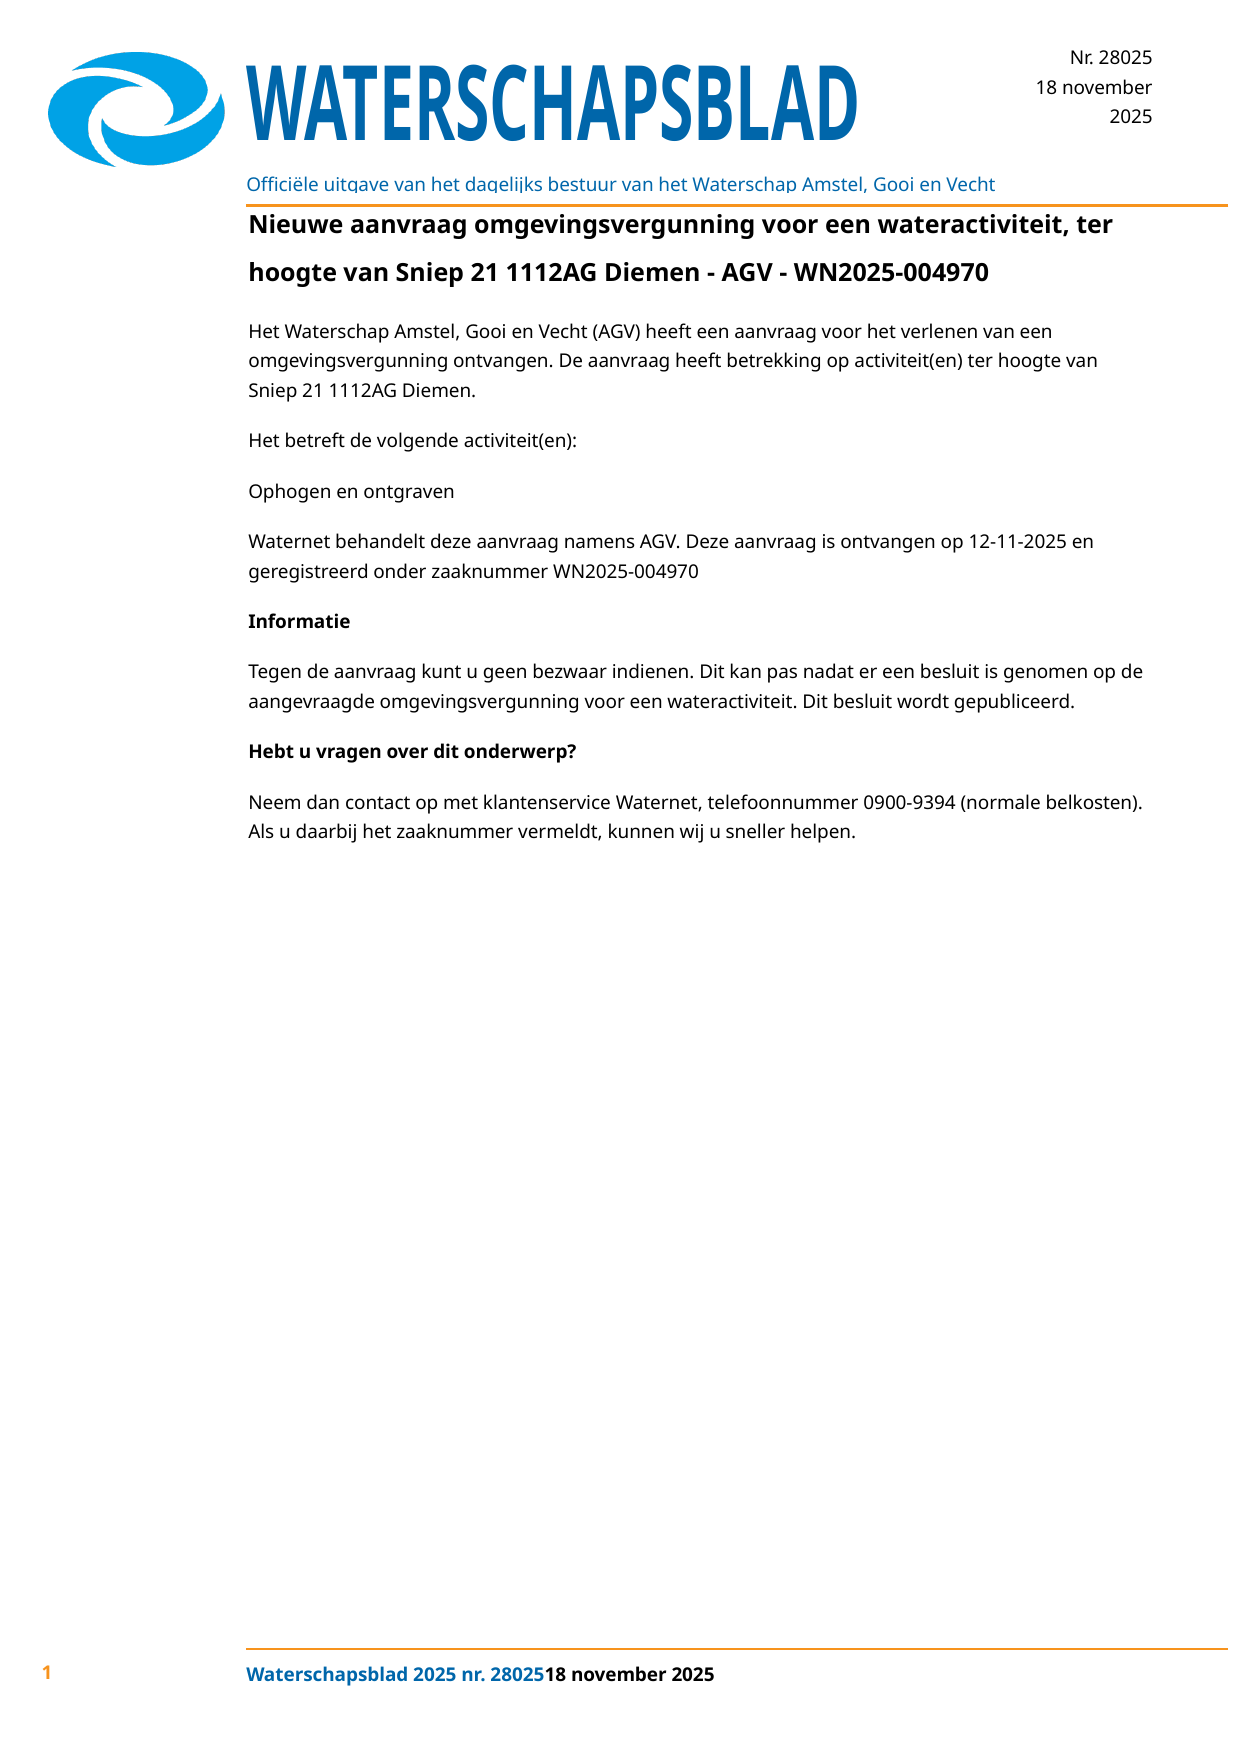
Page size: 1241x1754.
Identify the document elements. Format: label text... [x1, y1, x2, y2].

text Het betreft de volgende activiteit(en): [248, 427, 1152, 453]
text Neem dan contact op met klantenservice Waternet, telefoonnummer 0900-9394 (normale belkosten). Als u daarbij het zaaknummer vermeldt, kunnen wij u sneller helpen. [248, 789, 1152, 844]
text Ophogen en ontgraven [248, 478, 1152, 504]
text Hebt u vragen over dit onderwerp? [248, 739, 1152, 764]
text Informatie [248, 608, 1152, 634]
text Waternet behandelt deze aanvraag namens AGV. Deze aanvraag is ontvangen op 12-11-2025 en geregistreerd onder zaaknummer WN2025-004970 [248, 528, 1152, 584]
text Nieuwe aanvraag omgevingsvergunning voor een wateractiviteit, ter hoogte van Sniep 21 1112AG Diemen - AGV - WN2025-004970 [248, 207, 1152, 288]
picture [41, 47, 231, 172]
text Het Waterschap Amstel, Gooi en Vecht (AGV) heeft een aanvraag voor het verlenen van een omgevingsvergunning ontvangen. De aanvraag heeft betrekking op activiteit(en) ter hoogte van Sniep 21 1112AG Diemen. [248, 318, 1152, 403]
text Tegen de aanvraag kunt u geen bezwaar indienen. Dit kan pas nadat er een besluit is genomen op de aangevraagde omgevingsvergunning voor een wateractiviteit. Dit besluit wordt gepubliceerd. [248, 659, 1152, 714]
